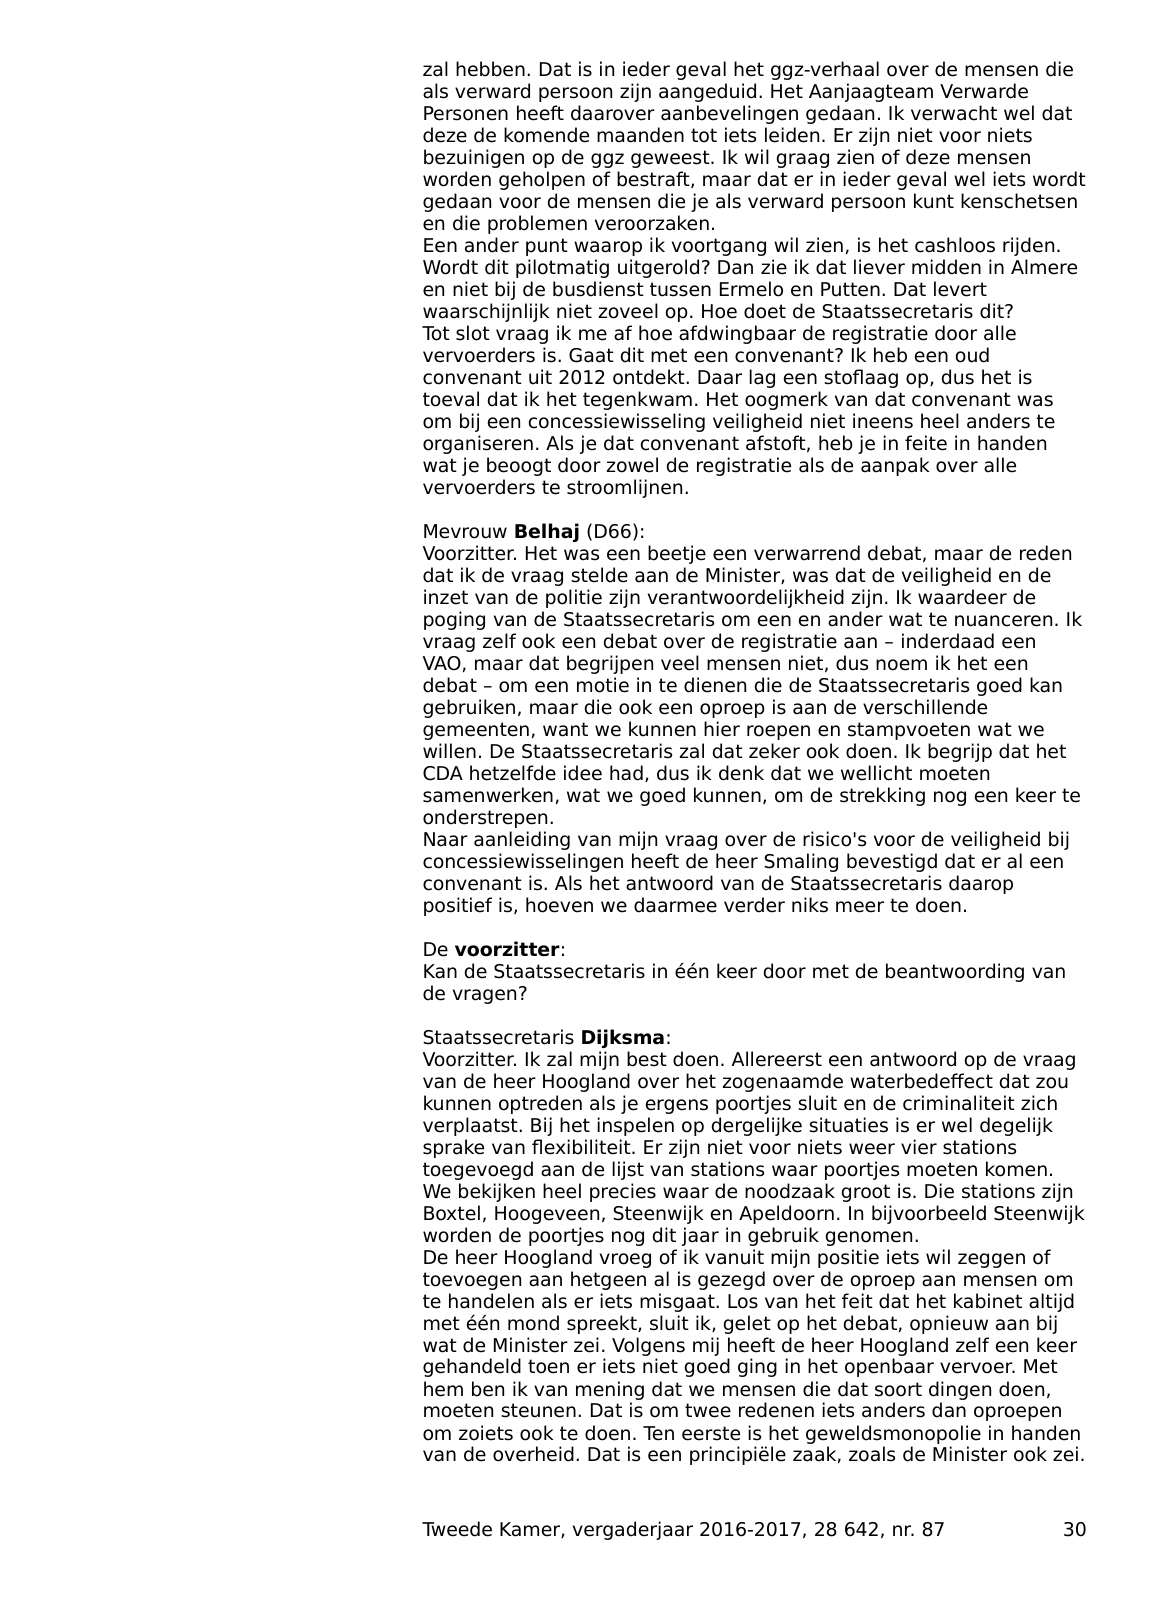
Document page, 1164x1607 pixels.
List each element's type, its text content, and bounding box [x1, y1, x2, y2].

text Een ander punt waarop ik voortgang wil zien, is het cashloos rijden. Wordt dit pilotmatig uitgerold? Dan zie ik dat liever midden in Almere en niet bij de busdienst tussen Ermelo en Putten. Dat levert waarschijnlijk niet zoveel op. Hoe doet de Staatssecretaris dit? [422, 235, 1087, 323]
text De voorzitter: [422, 939, 1087, 961]
text zal hebben. Dat is in ieder geval het ggz-verhaal over de mensen die als verward persoon zijn aangeduid. Het Aanjaagteam Verwarde Personen heeft daarover aanbevelingen gedaan. Ik verwacht wel dat deze de komende maanden tot iets leiden. Er zijn niet voor niets bezuinigen op de ggz geweest. Ik wil graag zien of deze mensen worden geholpen of bestraft, maar dat er in ieder geval wel iets wordt gedaan voor de mensen die je als verward persoon kunt kenschetsen en die problemen veroorzaken. [422, 59, 1087, 235]
text Tot slot vraag ik me af hoe afdwingbaar de registratie door alle vervoerders is. Gaat dit met een convenant? Ik heb een oud convenant uit 2012 ontdekt. Daar lag een stoflaag op, dus het is toeval dat ik het tegenkwam. Het oogmerk van dat convenant was om bij een concessiewisseling veiligheid niet ineens heel anders te organiseren. Als je dat convenant afstoft, heb je in feite in handen wat je beoogt door zowel de registratie als de aanpak over alle vervoerders te stroomlijnen. [422, 323, 1087, 499]
text Kan de Staatssecretaris in één keer door met de beantwoording van de vragen? [422, 961, 1087, 1004]
text Voorzitter. Ik zal mijn best doen. Allereerst een antwoord op de vraag van de heer Hoogland over het zogenaamde waterbedeffect dat zou kunnen optreden als je ergens poortjes sluit en de criminaliteit zich verplaatst. Bij het inspelen op dergelijke situaties is er wel degelijk sprake van flexibiliteit. Er zijn niet voor niets weer vier stations toegevoegd aan de lijst van stations waar poortjes moeten komen. We bekijken heel precies waar de noodzaak groot is. Die stations zijn Boxtel, Hoogeveen, Steenwijk en Apeldoorn. In bijvoorbeeld Steenwijk worden de poortjes nog dit jaar in gebruik genomen. [422, 1049, 1087, 1247]
text Naar aanleiding van mijn vraag over de risico's voor de veiligheid bij concessiewisselingen heeft de heer Smaling bevestigd dat er al een convenant is. Als het antwoord van de Staatssecretaris daarop positief is, hoeven we daarmee verder niks meer te doen. [422, 828, 1087, 916]
text Voorzitter. Het was een beetje een verwarrend debat, maar de reden dat ik de vraag stelde aan de Minister, was dat de veiligheid en de inzet van de politie zijn verantwoordelijkheid zijn. Ik waardeer de poging van de Staatssecretaris om een en ander wat te nuanceren. Ik vraag zelf ook een debat over de registratie aan – inderdaad een VAO, maar dat begrijpen veel mensen niet, dus noem ik het een debat – om een motie in te dienen die de Staatssecretaris goed kan gebruiken, maar die ook een oproep is aan de verschillende gemeenten, want we kunnen hier roepen en stampvoeten wat we willen. De Staatssecretaris zal dat zeker ook doen. Ik begrijp dat het CDA hetzelfde idee had, dus ik denk dat we wellicht moeten samenwerken, wat we goed kunnen, om de strekking nog een keer te onderstrepen. [422, 543, 1087, 828]
text De heer Hoogland vroeg of ik vanuit mijn positie iets wil zeggen of toevoegen aan hetgeen al is gezegd over de oproep aan mensen om te handelen als er iets misgaat. Los van het feit dat het kabinet altijd met één mond spreekt, sluit ik, gelet op het debat, opnieuw aan bij wat de Minister zei. Volgens mij heeft de heer Hoogland zelf een keer gehandeld toen er iets niet goed ging in het openbaar vervoer. Met hem ben ik van mening dat we mensen die dat soort dingen doen, moeten steunen. Dat is om twee redenen iets anders dan oproepen om zoiets ook te doen. Ten eerste is het geweldsmonopolie in handen van de overheid. Dat is een principiële zaak, zoals de Minister ook zei. [422, 1247, 1087, 1466]
text Staatssecretaris Dijksma: [422, 1027, 1087, 1049]
text Mevrouw Belhaj (D66): [422, 521, 1087, 543]
